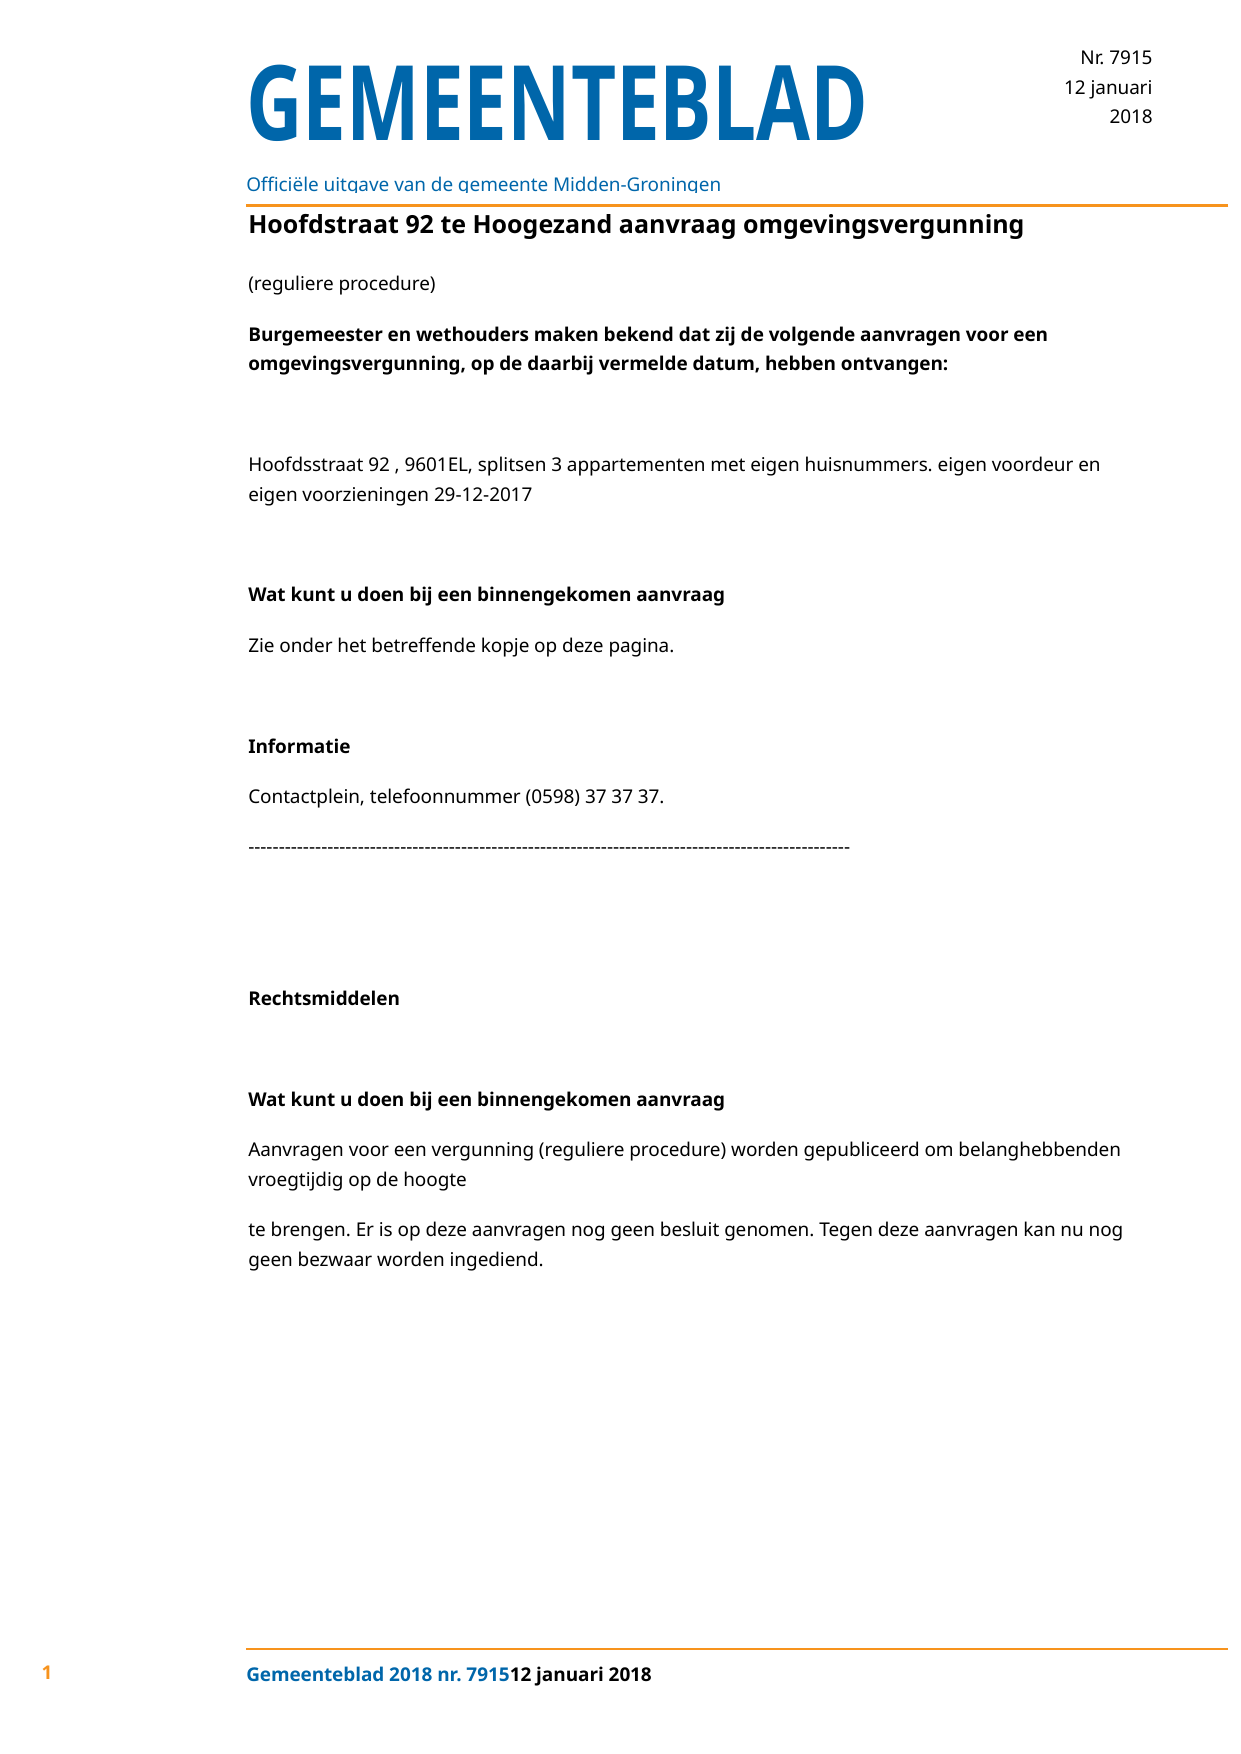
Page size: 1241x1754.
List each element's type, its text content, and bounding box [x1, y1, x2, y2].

text Rechtsmiddelen [248, 985, 1152, 1011]
text Wat kunt u doen bij een binnengekomen aanvraag [248, 582, 1152, 607]
text Wat kunt u doen bij een binnengekomen aanvraag [248, 1086, 1152, 1111]
text Burgemeester en wethouders maken bekend dat zij de volgende aanvragen voor een omgevingsvergunning, op de daarbij vermelde datum, hebben ontvangen: [248, 321, 1152, 376]
text te brengen. Er is op deze aanvragen nog geen besluit genomen. Tegen deze aanvragen kan nu nog geen bezwaar worden ingediend. [248, 1216, 1152, 1271]
text --------------------------------------------------------------------------------------------------- [248, 834, 1152, 859]
text Hoofdstraat 92 te Hoogezand aanvraag omgevingsvergunning [248, 207, 1152, 241]
text (reguliere procedure) [248, 270, 1152, 296]
picture [41, 47, 231, 172]
text Hoofdsstraat 92 , 9601EL, splitsen 3 appartementen met eigen huisnummers. eigen voordeur en eigen voorzieningen 29-12-2017 [248, 451, 1152, 506]
text Aanvragen voor een vergunning (reguliere procedure) worden gepubliceerd om belanghebbenden vroegtijdig op de hoogte [248, 1136, 1152, 1191]
text Contactplein, telefoonnummer (0598) 37 37 37. [248, 783, 1152, 809]
text Informatie [248, 733, 1152, 758]
text Zie onder het betreffende kopje op deze pagina. [248, 632, 1152, 658]
